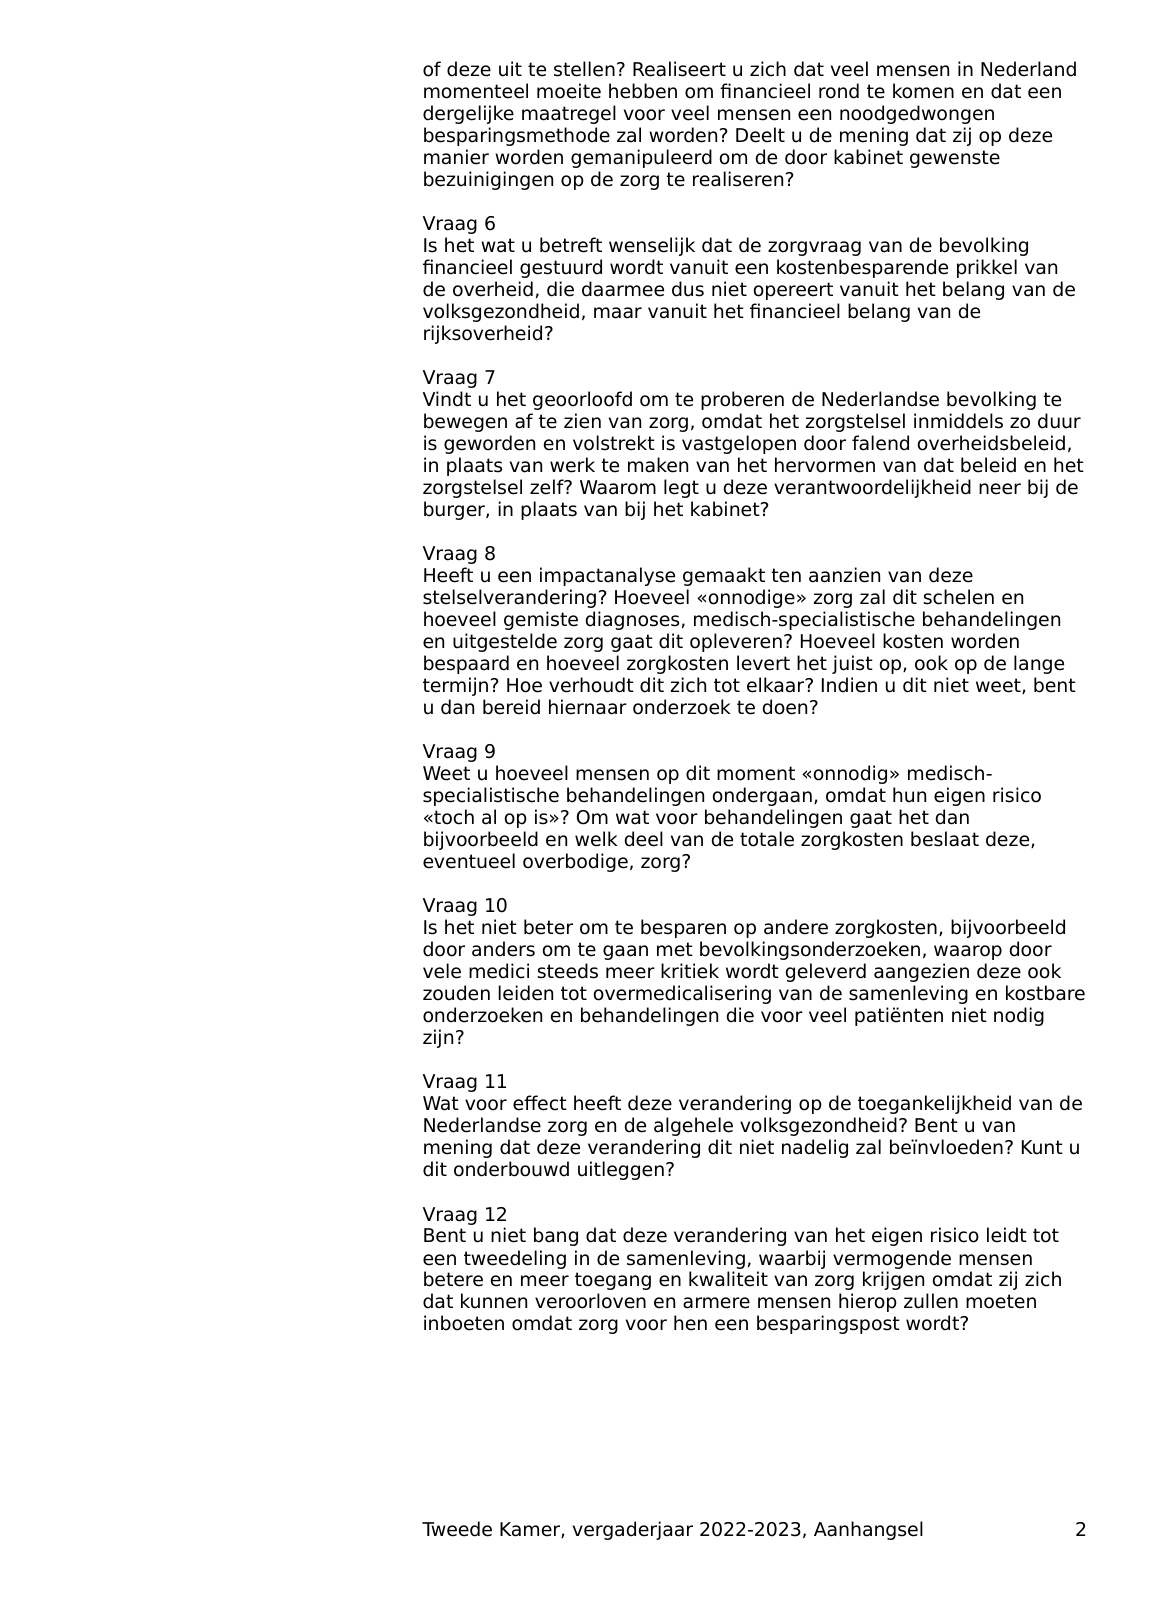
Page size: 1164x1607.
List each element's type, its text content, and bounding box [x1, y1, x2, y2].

text Vraag 7 [422, 367, 1087, 389]
text Vraag 9 [422, 741, 1087, 763]
text Vraag 8 [422, 543, 1087, 565]
text Weet u hoeveel mensen op dit moment «onnodig» medisch-specialistische behandelingen ondergaan, omdat hun eigen risico «toch al op is»? Om wat voor behandelingen gaat het dan bijvoorbeeld en welk deel van de totale zorgkosten beslaat deze, eventueel overbodige, zorg? [422, 763, 1087, 873]
text Is het niet beter om te besparen op andere zorgkosten, bijvoorbeeld door anders om te gaan met bevolkingsonderzoeken, waarop door vele medici steeds meer kritiek wordt geleverd aangezien deze ook zouden leiden tot overmedicalisering van de samenleving en kostbare onderzoeken en behandelingen die voor veel patiënten niet nodig zijn? [422, 917, 1087, 1049]
text Vraag 11 [422, 1071, 1087, 1093]
text of deze uit te stellen? Realiseert u zich dat veel mensen in Nederland momenteel moeite hebben om financieel rond te komen en dat een dergelijke maatregel voor veel mensen een noodgedwongen besparingsmethode zal worden? Deelt u de mening dat zij op deze manier worden gemanipuleerd om de door kabinet gewenste bezuinigingen op de zorg te realiseren? [422, 59, 1087, 191]
text Is het wat u betreft wenselijk dat de zorgvraag van de bevolking financieel gestuurd wordt vanuit een kostenbesparende prikkel van de overheid, die daarmee dus niet opereert vanuit het belang van de volksgezondheid, maar vanuit het financieel belang van de rijksoverheid? [422, 235, 1087, 345]
text Bent u niet bang dat deze verandering van het eigen risico leidt tot een tweedeling in de samenleving, waarbij vermogende mensen betere en meer toegang en kwaliteit van zorg krijgen omdat zij zich dat kunnen veroorloven en armere mensen hierop zullen moeten inboeten omdat zorg voor hen een besparingspost wordt? [422, 1225, 1087, 1335]
text Vraag 6 [422, 213, 1087, 235]
text Wat voor effect heeft deze verandering op de toegankelijkheid van de Nederlandse zorg en de algehele volksgezondheid? Bent u van mening dat deze verandering dit niet nadelig zal beïnvloeden? Kunt u dit onderbouwd uitleggen? [422, 1093, 1087, 1181]
text Heeft u een impactanalyse gemaakt ten aanzien van deze stelselverandering? Hoeveel «onnodige» zorg zal dit schelen en hoeveel gemiste diagnoses, medisch-specialistische behandelingen en uitgestelde zorg gaat dit opleveren? Hoeveel kosten worden bespaard en hoeveel zorgkosten levert het juist op, ook op de lange termijn? Hoe verhoudt dit zich tot elkaar? Indien u dit niet weet, bent u dan bereid hiernaar onderzoek te doen? [422, 565, 1087, 719]
text Vraag 10 [422, 895, 1087, 917]
text Vindt u het geoorloofd om te proberen de Nederlandse bevolking te bewegen af te zien van zorg, omdat het zorgstelsel inmiddels zo duur is geworden en volstrekt is vastgelopen door falend overheidsbeleid, in plaats van werk te maken van het hervormen van dat beleid en het zorgstelsel zelf? Waarom legt u deze verantwoordelijkheid neer bij de burger, in plaats van bij het kabinet? [422, 389, 1087, 521]
text Vraag 12 [422, 1203, 1087, 1225]
